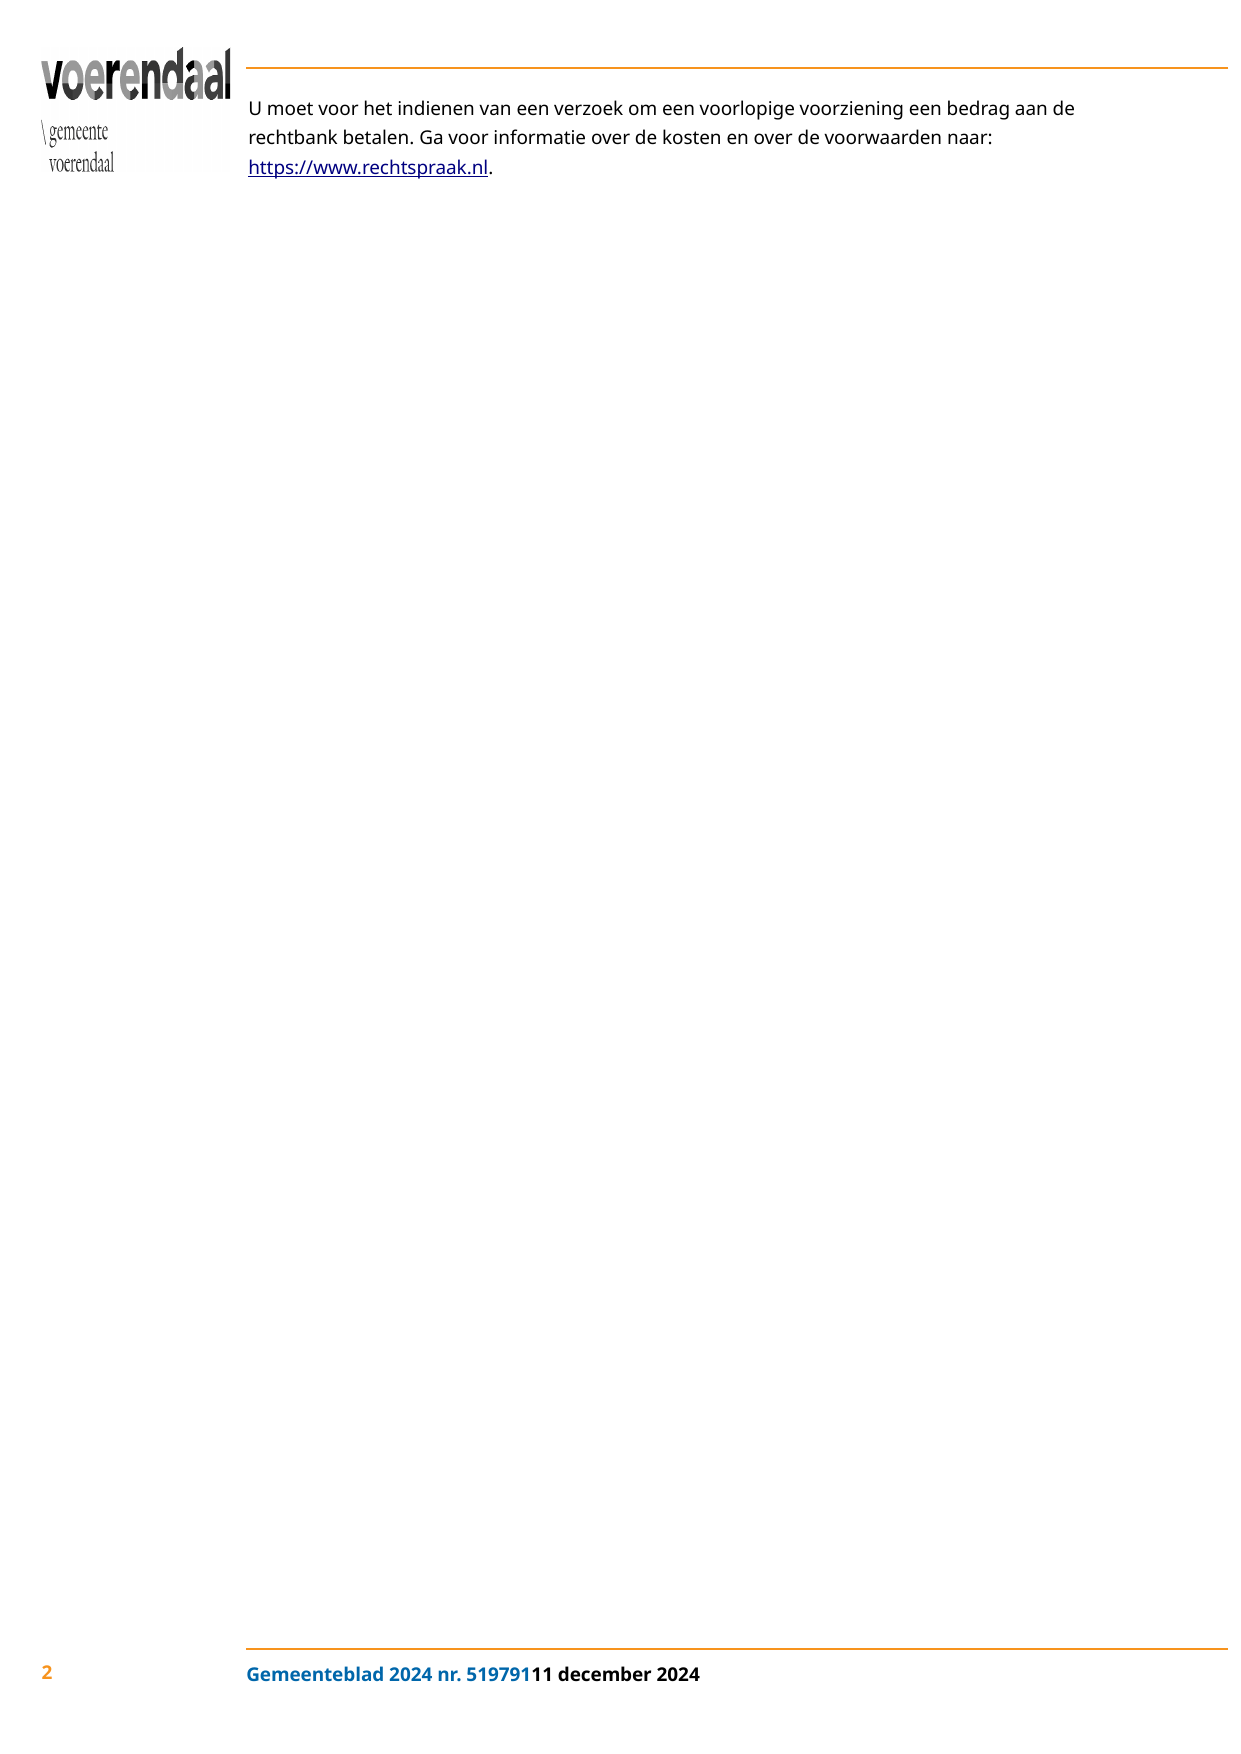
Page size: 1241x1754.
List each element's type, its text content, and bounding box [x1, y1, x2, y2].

picture [41, 47, 231, 172]
text U moet voor het indienen van een verzoek om een voorlopige voorziening een bedrag aan de rechtbank betalen. Ga voor informatie over de kosten en over de voorwaarden naar: https://www.rechtspraak.nl. [248, 95, 1152, 180]
